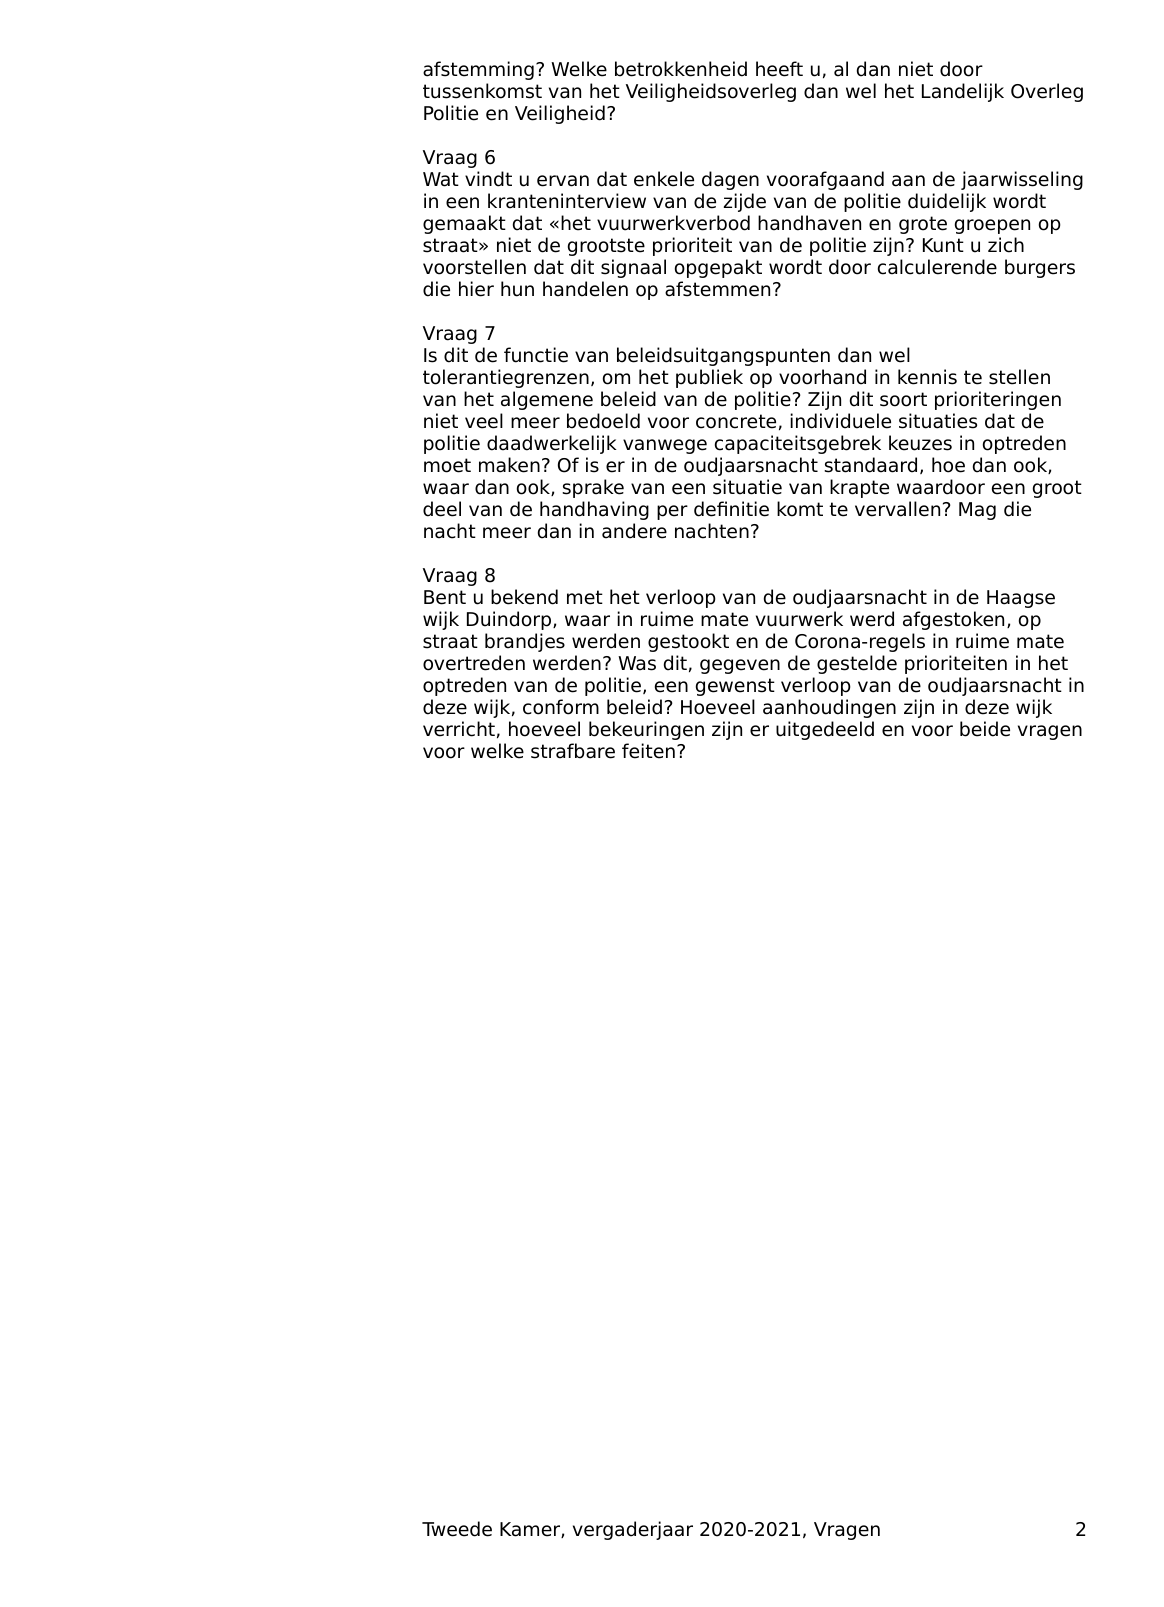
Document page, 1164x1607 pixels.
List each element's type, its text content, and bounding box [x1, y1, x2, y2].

text Vraag 6 [422, 147, 1087, 169]
text afstemming? Welke betrokkenheid heeft u, al dan niet door tussenkomst van het Veiligheidsoverleg dan wel het Landelijk Overleg Politie en Veiligheid? [422, 59, 1087, 125]
text Vraag 7 [422, 323, 1087, 345]
text Bent u bekend met het verloop van de oudjaarsnacht in de Haagse wijk Duindorp, waar in ruime mate vuurwerk werd afgestoken, op straat brandjes werden gestookt en de Corona-regels in ruime mate overtreden werden? Was dit, gegeven de gestelde prioriteiten in het optreden van de politie, een gewenst verloop van de oudjaarsnacht in deze wijk, conform beleid? Hoeveel aanhoudingen zijn in deze wijk verricht, hoeveel bekeuringen zijn er uitgedeeld en voor beide vragen voor welke strafbare feiten? [422, 587, 1087, 763]
text Is dit de functie van beleidsuitgangspunten dan wel tolerantiegrenzen, om het publiek op voorhand in kennis te stellen van het algemene beleid van de politie? Zijn dit soort prioriteringen niet veel meer bedoeld voor concrete, individuele situaties dat de politie daadwerkelijk vanwege capaciteitsgebrek keuzes in optreden moet maken? Of is er in de oudjaarsnacht standaard, hoe dan ook, waar dan ook, sprake van een situatie van krapte waardoor een groot deel van de handhaving per definitie komt te vervallen? Mag die nacht meer dan in andere nachten? [422, 345, 1087, 543]
text Vraag 8 [422, 565, 1087, 587]
text Wat vindt u ervan dat enkele dagen voorafgaand aan de jaarwisseling in een kranteninterview van de zijde van de politie duidelijk wordt gemaakt dat «het vuurwerkverbod handhaven en grote groepen op straat» niet de grootste prioriteit van de politie zijn? Kunt u zich voorstellen dat dit signaal opgepakt wordt door calculerende burgers die hier hun handelen op afstemmen? [422, 169, 1087, 301]
